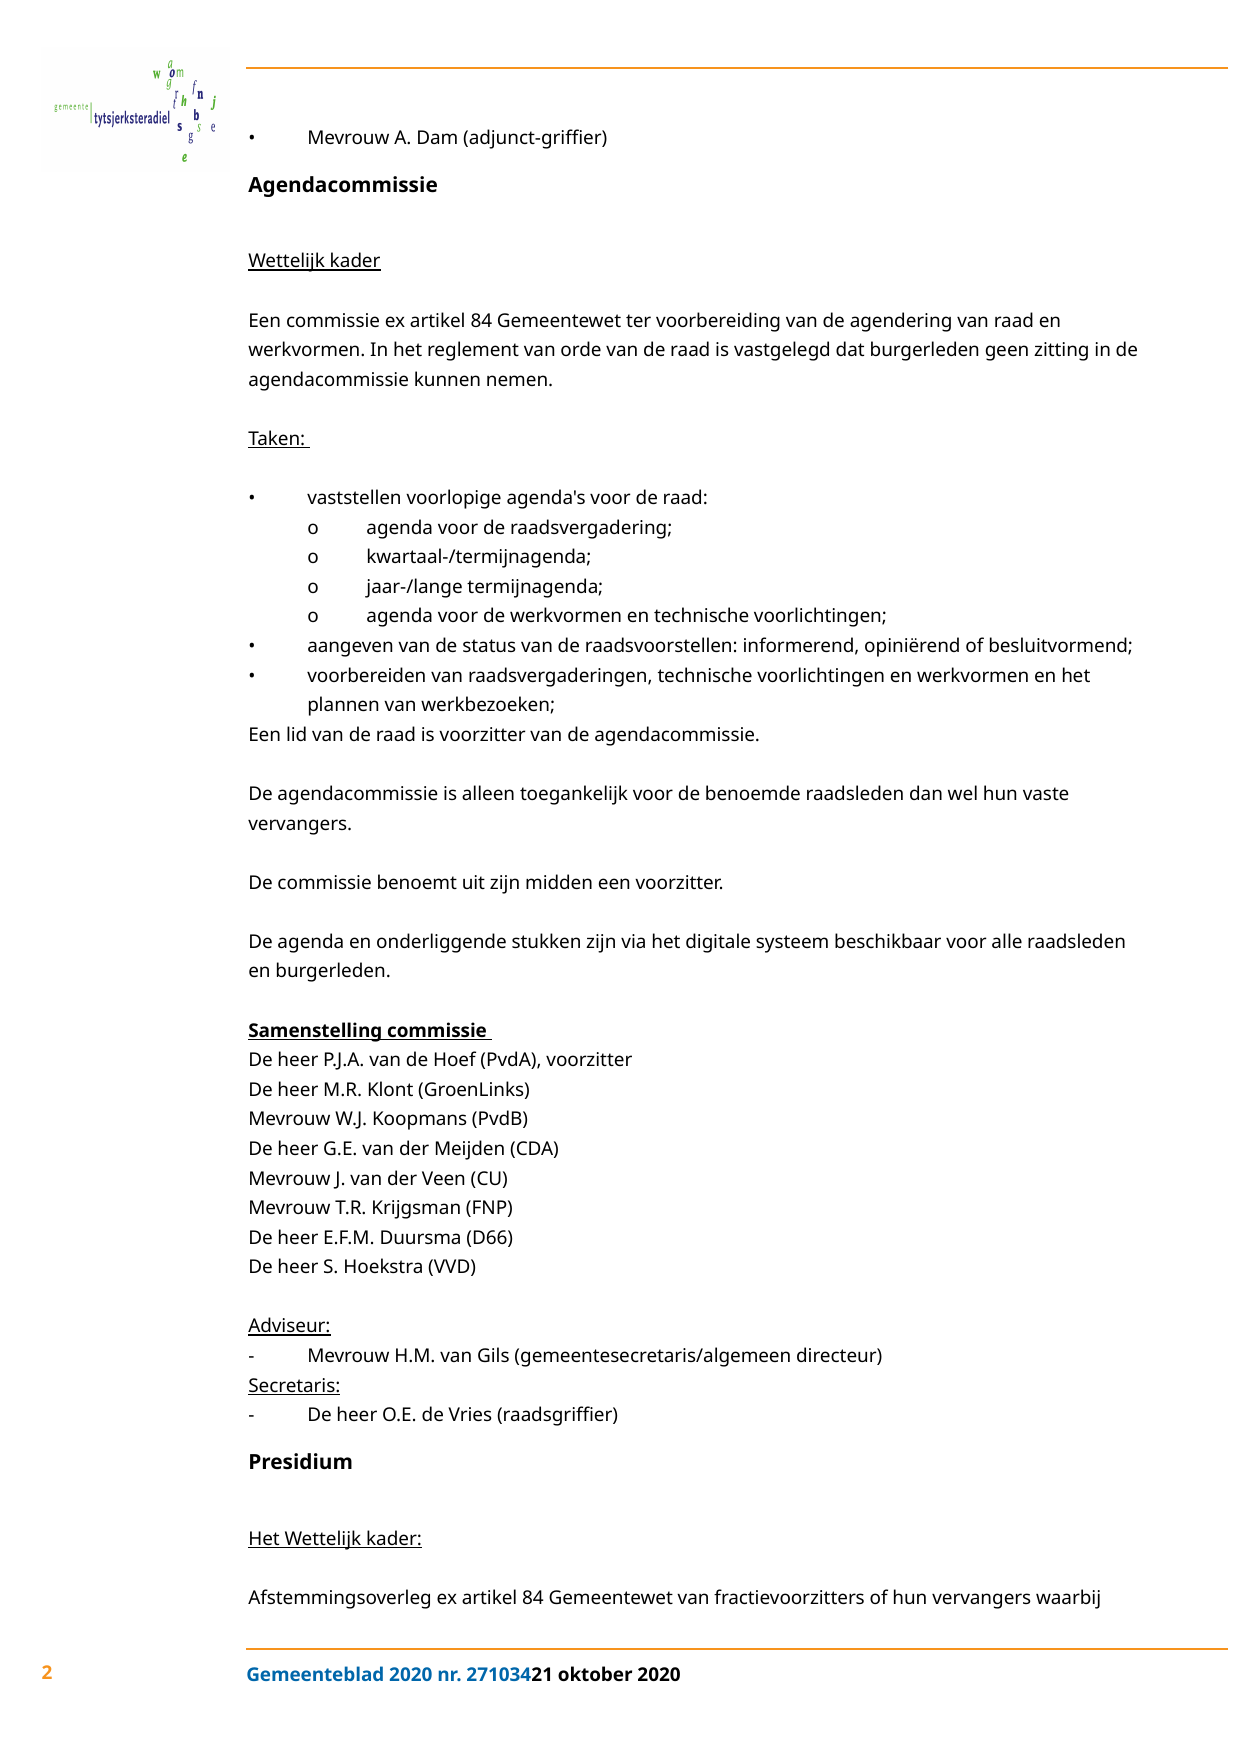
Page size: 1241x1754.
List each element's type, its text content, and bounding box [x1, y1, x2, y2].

text De agenda en onderliggende stukken zijn via het digitale systeem beschikbaar voor alle raadsleden en burgerleden. [248, 928, 1152, 983]
text Presidium [248, 1447, 1152, 1476]
text Secretaris: [248, 1372, 1152, 1398]
list aangeven van de status van de raadsvoorstellen: informerend, opiniërend of besluitvormend; [248, 632, 1152, 658]
text Een commissie ex artikel 84 Gemeentewet ter voorbereiding van de agendering van raad en werkvormen. In het reglement van orde van de raad is vastgelegd dat burgerleden geen zitting in de agendacommissie kunnen nemen. [248, 307, 1152, 392]
text De heer P.J.A. van de Hoef (PvdA), voorzitter [248, 1046, 1152, 1072]
picture [41, 47, 231, 172]
text Agendacommissie [248, 170, 1152, 198]
text Samenstelling commissie [248, 1017, 1152, 1043]
text De heer M.R. Klont (GroenLinks) [248, 1076, 1152, 1102]
text De heer G.E. van der Meijden (CDA) [248, 1135, 1152, 1161]
list jaar-/lange termijnagenda; [307, 573, 1152, 599]
list Mevrouw H.M. van Gils (gemeentesecretaris/algemeen directeur) [248, 1342, 1152, 1368]
text Mevrouw T.R. Krijgsman (FNP) [248, 1194, 1152, 1220]
text Mevrouw W.J. Koopmans (PvdB) [248, 1106, 1152, 1131]
text Een lid van de raad is voorzitter van de agendacommissie. [248, 721, 1152, 747]
text De commissie benoemt uit zijn midden een voorzitter. [248, 869, 1152, 895]
text Wettelijk kader [248, 248, 1152, 273]
list voorbereiden van raadsvergaderingen, technische voorlichtingen en werkvormen en het plannen van werkbezoeken; [248, 662, 1152, 717]
text Taken: [248, 425, 1152, 451]
text Afstemmingsoverleg ex artikel 84 Gemeentewet van fractievoorzitters of hun vervangers waarbij [248, 1584, 1152, 1610]
list vaststellen voorlopige agenda's voor de raad: [248, 484, 1152, 510]
text Het Wettelijk kader: [248, 1525, 1152, 1551]
text De agendacommissie is alleen toegankelijk voor de benoemde raadsleden dan wel hun vaste vervangers. [248, 780, 1152, 836]
text Mevrouw J. van der Veen (CU) [248, 1165, 1152, 1191]
list kwartaal-/termijnagenda; [307, 543, 1152, 569]
list Mevrouw A. Dam (adjunct-griffier) [248, 124, 1152, 150]
list De heer O.E. de Vries (raadsgriffier) [248, 1401, 1152, 1427]
text De heer E.F.M. Duursma (D66) [248, 1224, 1152, 1250]
list agenda voor de werkvormen en technische voorlichtingen; [307, 603, 1152, 628]
text De heer S. Hoekstra (VVD) [248, 1253, 1152, 1279]
list agenda voor de raadsvergadering; [307, 514, 1152, 540]
text Adviseur: [248, 1313, 1152, 1338]
